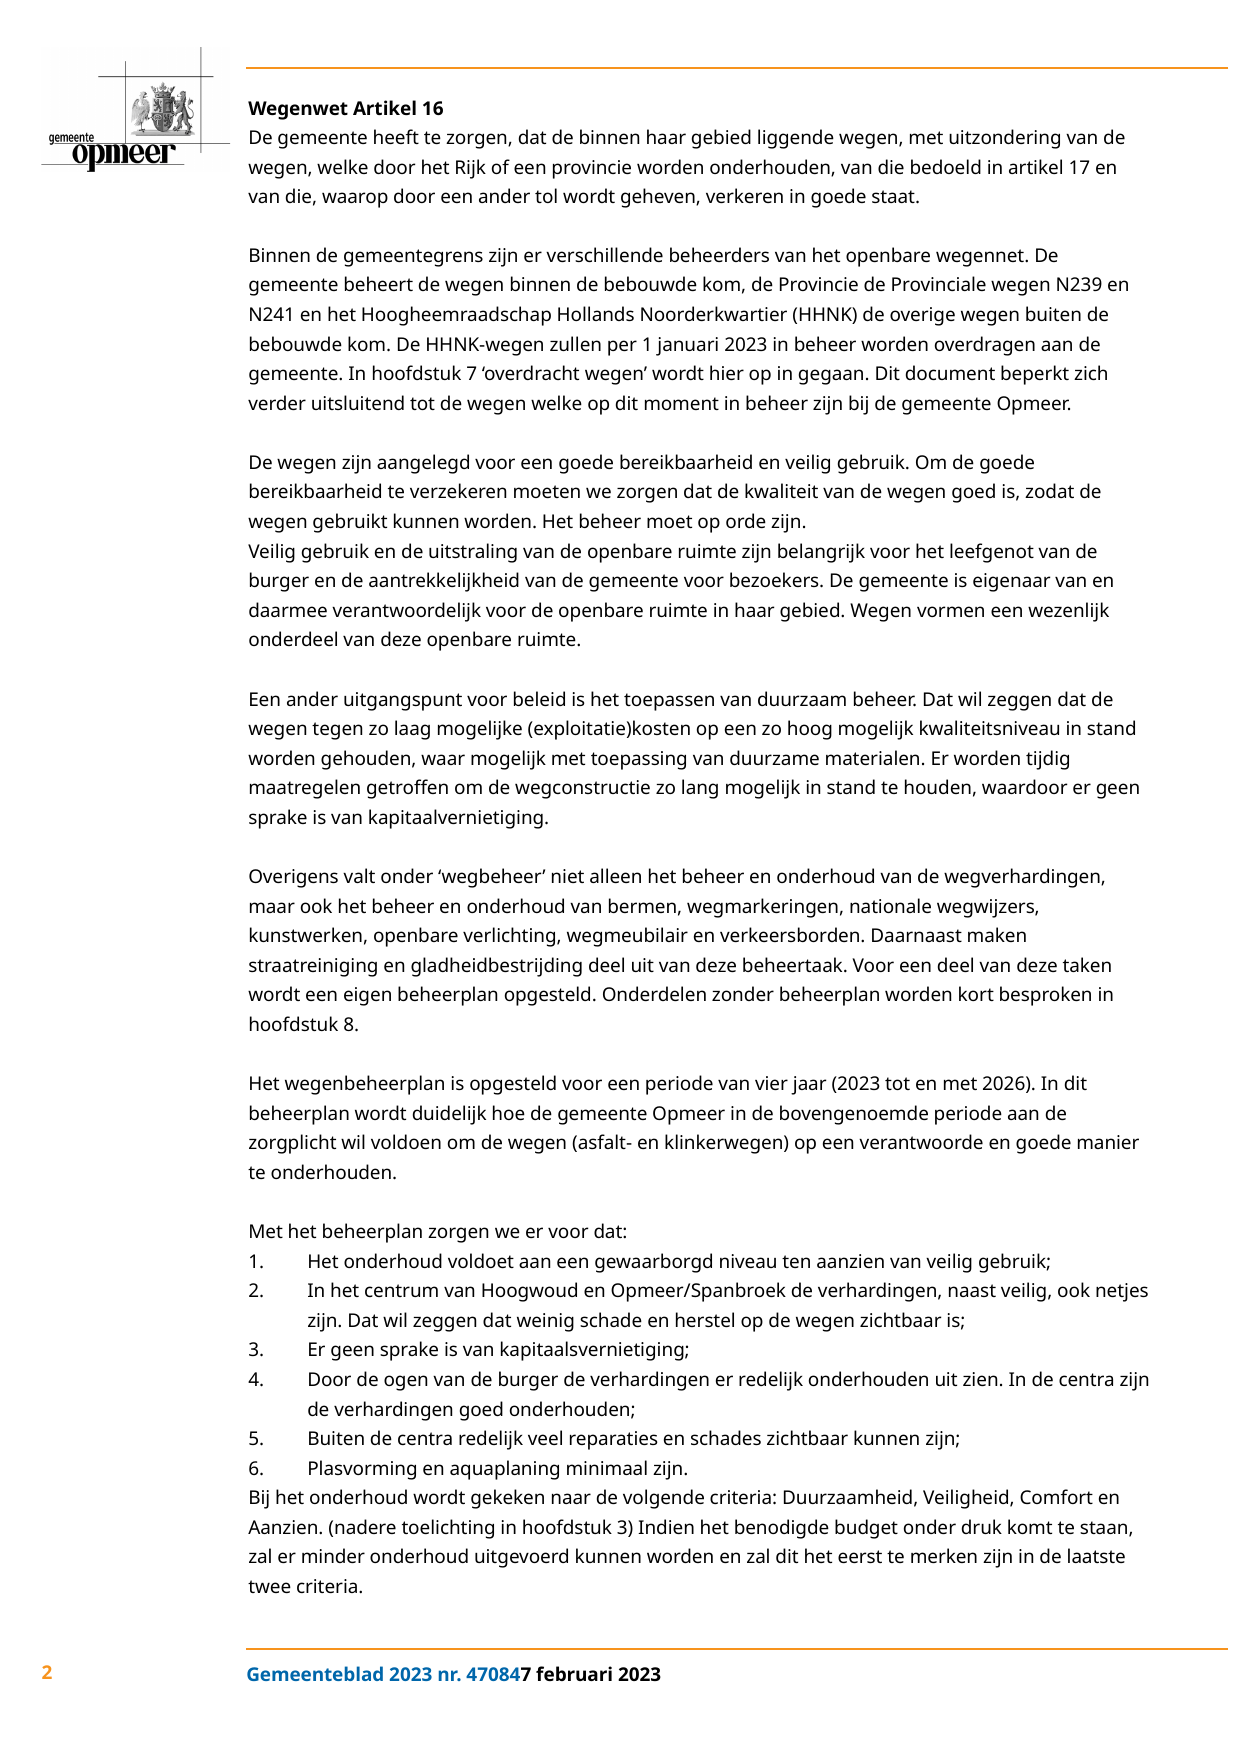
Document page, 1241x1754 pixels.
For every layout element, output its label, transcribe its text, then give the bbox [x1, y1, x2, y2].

text De wegen zijn aangelegd voor een goede bereikbaarheid en veilig gebruik. Om de goede bereikbaarheid te verzekeren moeten we zorgen dat de kwaliteit van de wegen goed is, zodat de wegen gebruikt kunnen worden. Het beheer moet op orde zijn. [248, 449, 1152, 534]
text Een ander uitgangspunt voor beleid is het toepassen van duurzaam beheer. Dat wil zeggen dat de wegen tegen zo laag mogelijke (exploitatie)kosten op een zo hoog mogelijk kwaliteitsniveau in stand worden gehouden, waar mogelijk met toepassing van duurzame materialen. Er worden tijdig maatregelen getroffen om de wegconstructie zo lang mogelijk in stand te houden, waardoor er geen sprake is van kapitaalvernietiging. [248, 686, 1152, 830]
text Binnen de gemeentegrens zijn er verschillende beheerders van het openbare wegennet. De gemeente beheert de wegen binnen de bebouwde kom, de Provincie de Provinciale wegen N239 en N241 en het Hoogheemraadschap Hollands Noorderkwartier (HHNK) de overige wegen buiten de bebouwde kom. De HHNK-wegen zullen per 1 januari 2023 in beheer worden overdragen aan de gemeente. In hoofdstuk 7 ‘overdracht wegen’ wordt hier op in gegaan. Dit document beperkt zich verder uitsluitend tot de wegen welke op dit moment in beheer zijn bij de gemeente Opmeer. [248, 242, 1152, 416]
list Er geen sprake is van kapitaalsvernietiging; [248, 1337, 1152, 1362]
list Plasvorming en aquaplaning minimaal zijn. [248, 1455, 1152, 1481]
text Overigens valt onder ‘wegbeheer’ niet alleen het beheer en onderhoud van de wegverhardingen, maar ook het beheer en onderhoud van bermen, wegmarkeringen, nationale wegwijzers, kunstwerken, openbare verlichting, wegmeubilair en verkeersborden. Daarnaast maken straatreiniging en gladheidbestrijding deel uit van deze beheertaak. Voor een deel van deze taken wordt een eigen beheerplan opgesteld. Onderdelen zonder beheerplan worden kort besproken in hoofdstuk 8. [248, 863, 1152, 1037]
list Het onderhoud voldoet aan een gewaarborgd niveau ten aanzien van veilig gebruik; [248, 1248, 1152, 1274]
text Het wegenbeheerplan is opgesteld voor een periode van vier jaar (2023 tot en met 2026). In dit beheerplan wordt duidelijk hoe de gemeente Opmeer in de bovengenoemde periode aan de zorgplicht wil voldoen om de wegen (asfalt- en klinkerwegen) op een verantwoorde en goede manier te onderhouden. [248, 1070, 1152, 1185]
table_header Wegenwet Artikel 16 De gemeente heeft te zorgen, dat de binnen haar gebied liggende wegen, met uitzondering van de wegen, welke door het Rijk of een provincie worden onderhouden, van die bedoeld in artikel 17 en van die, waarop door een ander tol wordt geheven, verkeren in goede staat. [248, 95, 1152, 209]
list In het centrum van Hoogwoud en Opmeer/Spanbroek de verhardingen, naast veilig, ook netjes zijn. Dat wil zeggen dat weinig schade en herstel op de wegen zichtbaar is; [248, 1277, 1152, 1333]
list Door de ogen van de burger de verhardingen er redelijk onderhouden uit zien. In de centra zijn de verhardingen goed onderhouden; [248, 1366, 1152, 1422]
text Bij het onderhoud wordt gekeken naar de volgende criteria: Duurzaamheid, Veiligheid, Comfort en Aanzien. (nadere toelichting in hoofdstuk 3) Indien het benodigde budget onder druk komt te staan, zal er minder onderhoud uitgevoerd kunnen worden en zal dit het eerst te merken zijn in de laatste twee criteria. [248, 1484, 1152, 1599]
text Met het beheerplan zorgen we er voor dat: [248, 1218, 1152, 1244]
picture [41, 47, 231, 172]
text Veilig gebruik en de uitstraling van de openbare ruimte zijn belangrijk voor het leefgenot van de burger en de aantrekkelijkheid van de gemeente voor bezoekers. De gemeente is eigenaar van en daarmee verantwoordelijk voor de openbare ruimte in haar gebied. Wegen vormen een wezenlijk onderdeel van deze openbare ruimte. [248, 538, 1152, 652]
list Buiten de centra redelijk veel reparaties en schades zichtbaar kunnen zijn; [248, 1425, 1152, 1451]
